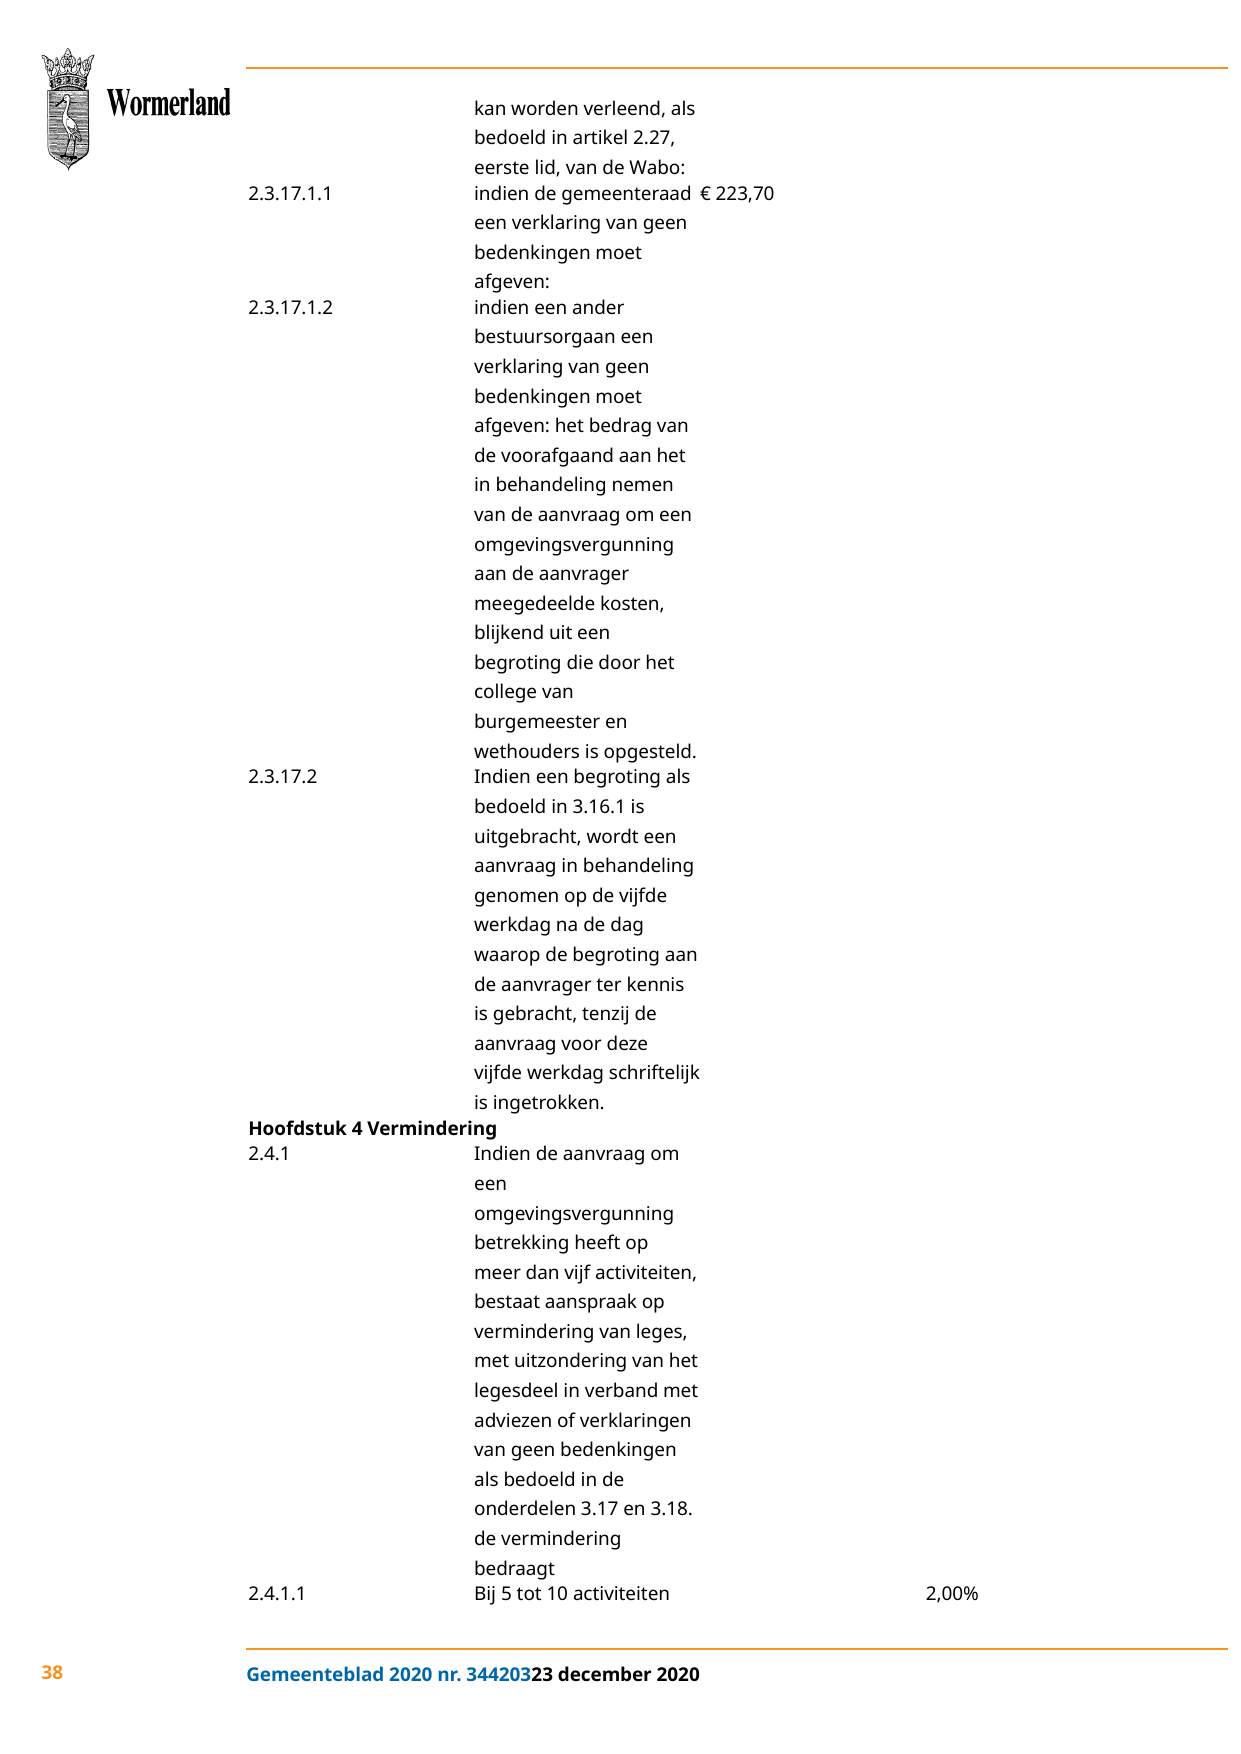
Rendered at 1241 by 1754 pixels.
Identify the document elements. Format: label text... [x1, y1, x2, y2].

table_cell [700, 1141, 926, 1580]
table_cell [926, 764, 1152, 1115]
table_cell indien een ander bestuursorgaan een verklaring van geen bedenkingen moet afgeven: het bedrag van de voorafgaand aan het in behandeling nemen van de aanvraag om een omgevingsvergunning aan de aanvrager meegedeelde kosten, blijkend uit een begroting die door het college van burgemeester en wethouders is opgesteld. [474, 294, 700, 764]
table_cell [248, 95, 474, 180]
table_cell [700, 1580, 926, 1606]
table_cell indien de gemeenteraad een verklaring van geen bedenkingen moet afgeven: [474, 180, 700, 294]
table_cell [926, 180, 1152, 294]
table_cell 2.4.1.1 [248, 1580, 474, 1606]
picture [41, 47, 231, 172]
table_cell [700, 764, 926, 1115]
table_cell [926, 1141, 1152, 1580]
table_cell Indien een begroting als bedoeld in 3.16.1 is uitgebracht, wordt een aanvraag in behandeling genomen op de vijfde werkdag na de dag waarop de begroting aan de aanvrager ter kennis is gebracht, tenzij de aanvraag voor deze vijfde werkdag schriftelijk is ingetrokken. [474, 764, 700, 1115]
table_cell [926, 95, 1152, 180]
table_cell [926, 294, 1152, 764]
table_cell 2.3.17.1.2 [248, 294, 474, 764]
table_cell Bij 5 tot 10 activiteiten [474, 1580, 700, 1606]
table_cell kan worden verleend, als bedoeld in artikel 2.27, eerste lid, van de Wabo: [474, 95, 700, 180]
table_cell 2.3.17.2 [248, 764, 474, 1115]
table_cell 2,00% [926, 1580, 1152, 1606]
table_cell [700, 294, 926, 764]
table_cell Indien de aanvraag om een omgevingsvergunning betrekking heeft op meer dan vijf activiteiten, bestaat aanspraak op vermindering van leges, met uitzondering van het legesdeel in verband met adviezen of verklaringen van geen bedenkingen als bedoeld in de onderdelen 3.17 en 3.18. de vermindering bedraagt [474, 1141, 700, 1580]
table_cell Hoofdstuk 4 Vermindering [248, 1115, 1152, 1141]
table_cell 2.3.17.1.1 [248, 180, 474, 294]
table_cell € 223,70 [700, 180, 926, 294]
table_cell 2.4.1 [248, 1141, 474, 1580]
table_cell [700, 95, 926, 180]
